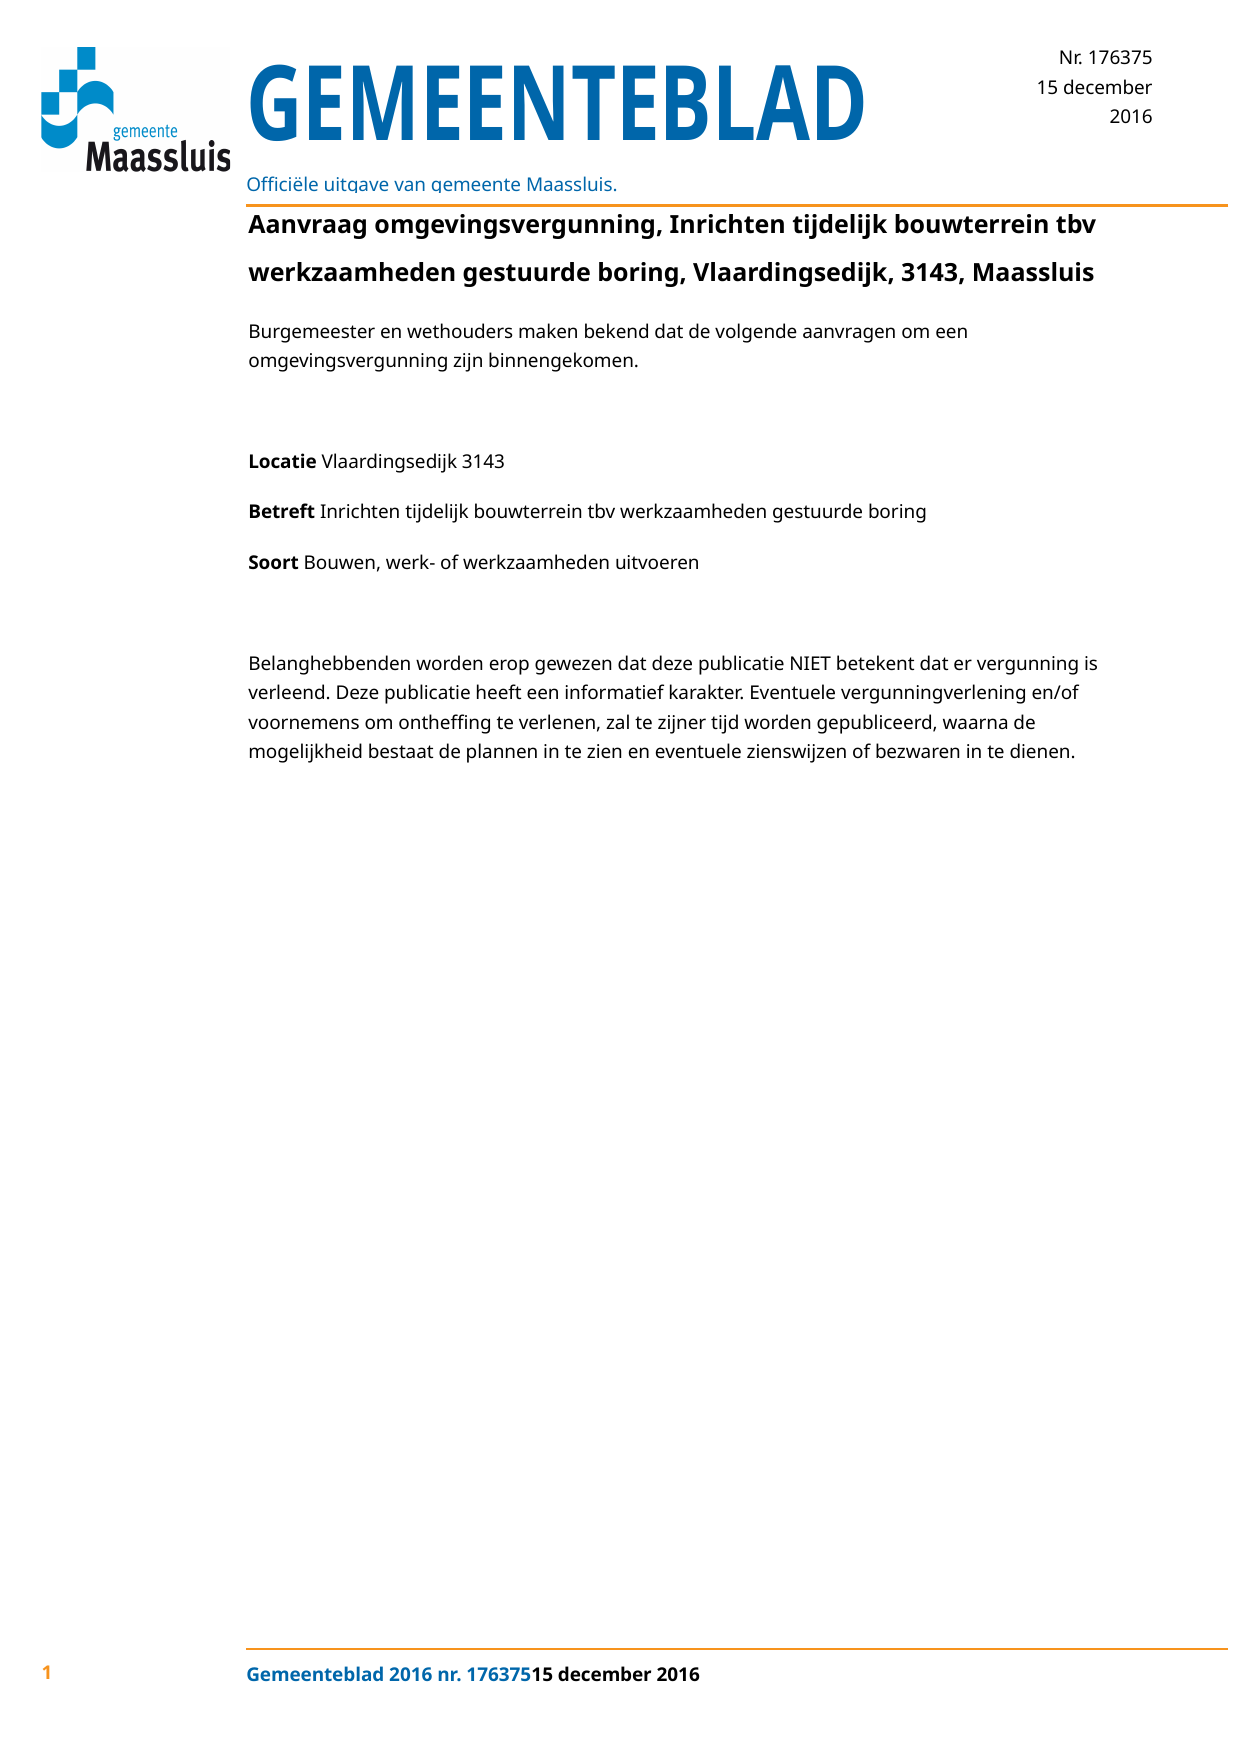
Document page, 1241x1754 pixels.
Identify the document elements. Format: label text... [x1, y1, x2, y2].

picture [41, 47, 77, 92]
picture [41, 47, 231, 172]
text Belanghebbenden worden erop gewezen dat deze publicatie NIET betekent dat er vergunning is verleend. Deze publicatie heeft een informatief karakter. Eventuele vergunningverlening en/of voornemens om ontheffing te verlenen, zal te zijner tijd worden gepubliceerd, waarna de mogelijkheid bestaat de plannen in te zien en eventuele zienswijzen of bezwaren in te dienen. [248, 650, 1152, 764]
text Burgemeester en wethouders maken bekend dat de volgende aanvragen om een omgevingsvergunning zijn binnengekomen. [248, 318, 1152, 373]
text Betreft Inrichten tijdelijk bouwterrein tbv werkzaamheden gestuurde boring [248, 499, 1152, 524]
text Locatie Vlaardingsedijk 3143 [248, 448, 1152, 474]
text Aanvraag omgevingsvergunning, Inrichten tijdelijk bouwterrein tbv werkzaamheden gestuurde boring, Vlaardingsedijk, 3143, Maassluis [248, 207, 1152, 288]
text Soort Bouwen, werk- of werkzaamheden uitvoeren [248, 549, 1152, 575]
